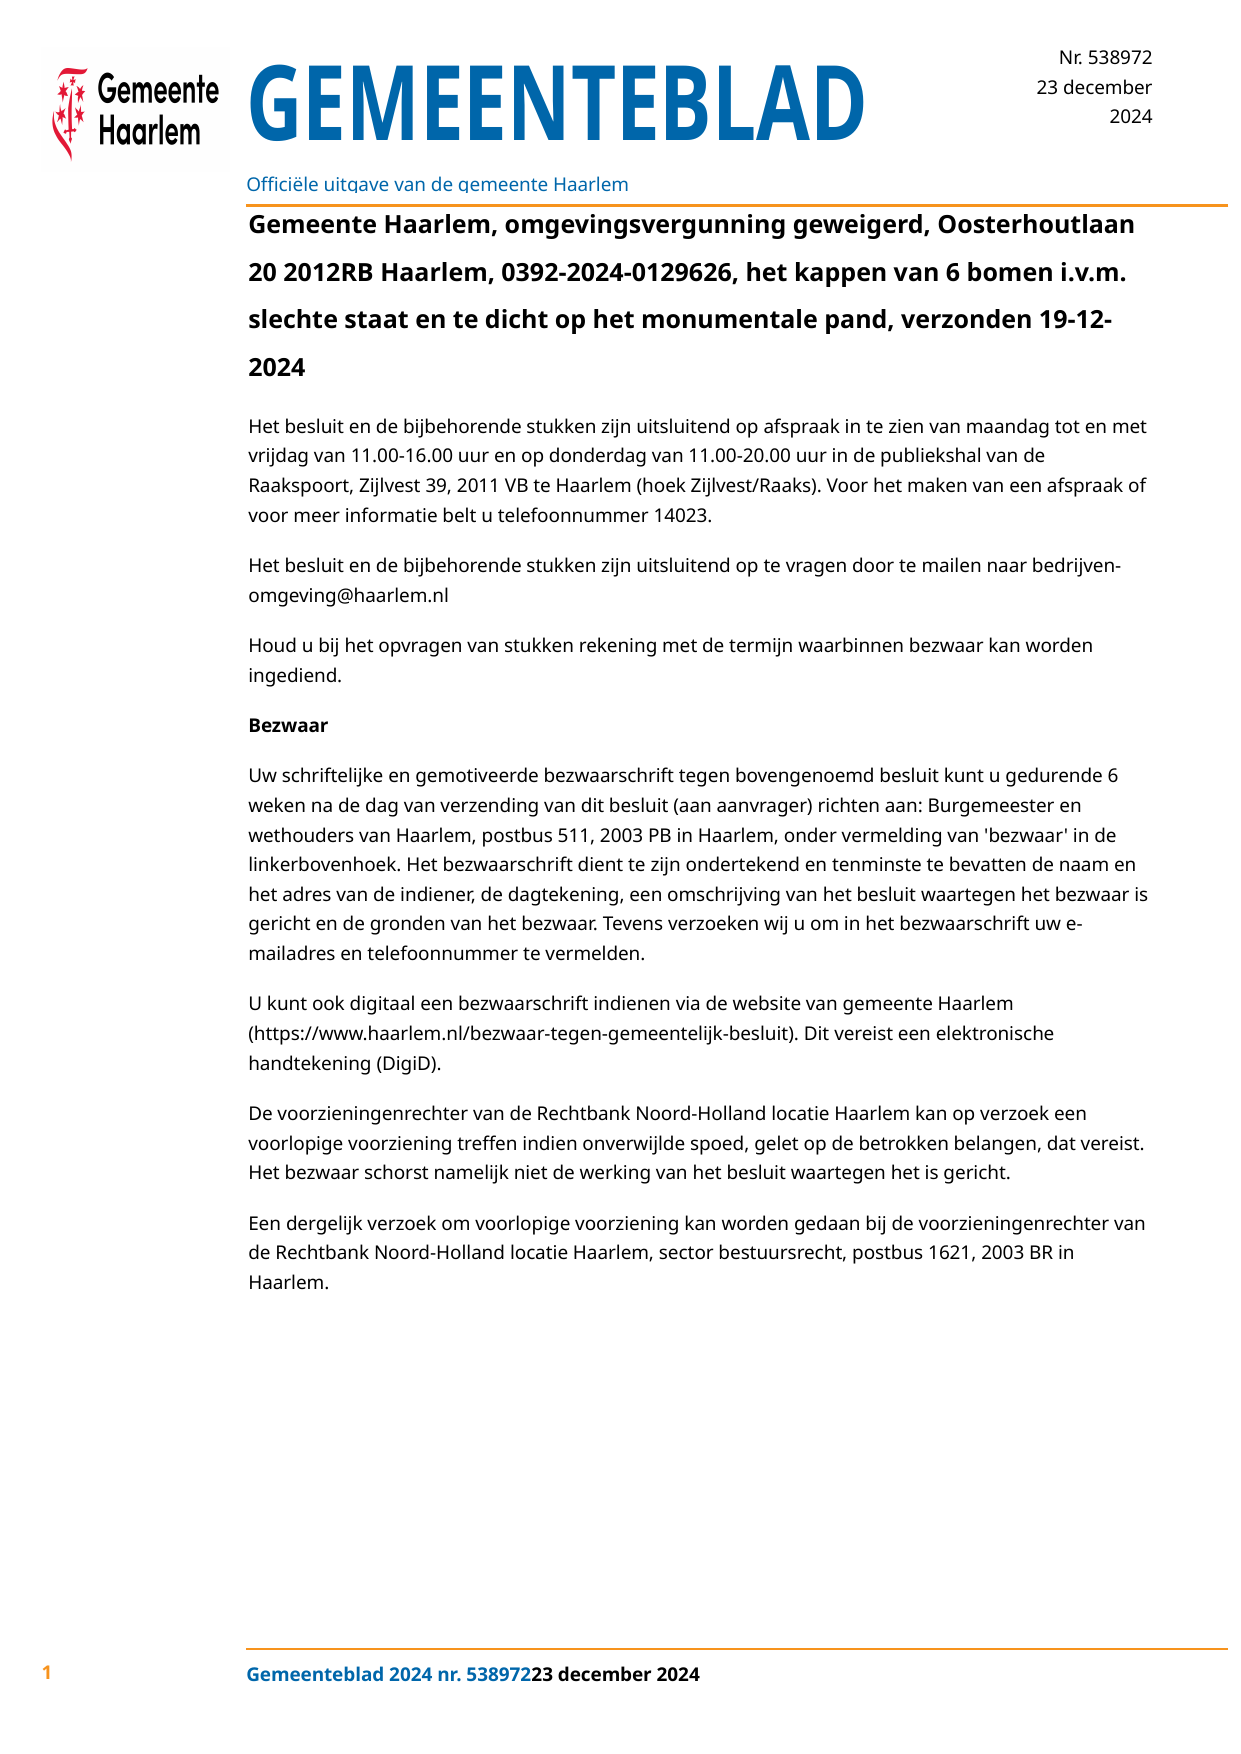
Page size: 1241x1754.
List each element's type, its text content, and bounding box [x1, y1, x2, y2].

text De voorzieningenrechter van de Rechtbank Noord-Holland locatie Haarlem kan op verzoek een voorlopige voorziening treffen indien onverwijlde spoed, gelet op de betrokken belangen, dat vereist. Het bezwaar schorst namelijk niet de werking van het besluit waartegen het is gericht. [248, 1100, 1152, 1185]
text Houd u bij het opvragen van stukken rekening met de termijn waarbinnen bezwaar kan worden ingediend. [248, 632, 1152, 688]
text Het besluit en de bijbehorende stukken zijn uitsluitend op afspraak in te zien van maandag tot en met vrijdag van 11.00-16.00 uur en op donderdag van 11.00-20.00 uur in de publiekshal van de Raakspoort, Zijlvest 39, 2011 VB te Haarlem (hoek Zijlvest/Raaks). Voor het maken van een afspraak of voor meer informatie belt u telefoonnummer 14023. [248, 413, 1152, 528]
text Het besluit en de bijbehorende stukken zijn uitsluitend op te vragen door te mailen naar bedrijven-omgeving@haarlem.nl [248, 552, 1152, 608]
text Een dergelijk verzoek om voorlopige voorziening kan worden gedaan bij de voorzieningenrechter van de Rechtbank Noord-Holland locatie Haarlem, sector bestuursrecht, postbus 1621, 2003 BR in Haarlem. [248, 1210, 1152, 1295]
text Uw schriftelijke en gemotiveerde bezwaarschrift tegen bovengenoemd besluit kunt u gedurende 6 weken na de dag van verzending van dit besluit (aan aanvrager) richten aan: Burgemeester en wethouders van Haarlem, postbus 511, 2003 PB in Haarlem, onder vermelding van 'bezwaar' in de linkerbovenhoek. Het bezwaarschrift dient te zijn ondertekend en tenminste te bevatten de naam en het adres van de indiener, de dagtekening, een omschrijving van het besluit waartegen het bezwaar is gericht en de gronden van het bezwaar. Tevens verzoeken wij u om in het bezwaarschrift uw e-mailadres en telefoonnummer te vermelden. [248, 763, 1152, 966]
text U kunt ook digitaal een bezwaarschrift indienen via de website van gemeente Haarlem (https://www.haarlem.nl/bezwaar-tegen-gemeentelijk-besluit). Dit vereist een elektronische handtekening (DigiD). [248, 991, 1152, 1076]
picture [41, 47, 231, 172]
text Bezwaar [248, 712, 1152, 738]
text Gemeente Haarlem, omgevingsvergunning geweigerd, Oosterhoutlaan 20 2012RB Haarlem, 0392-2024-0129626, het kappen van 6 bomen i.v.m. slechte staat en te dicht op het monumentale pand, verzonden 19-12-2024 [248, 207, 1152, 384]
